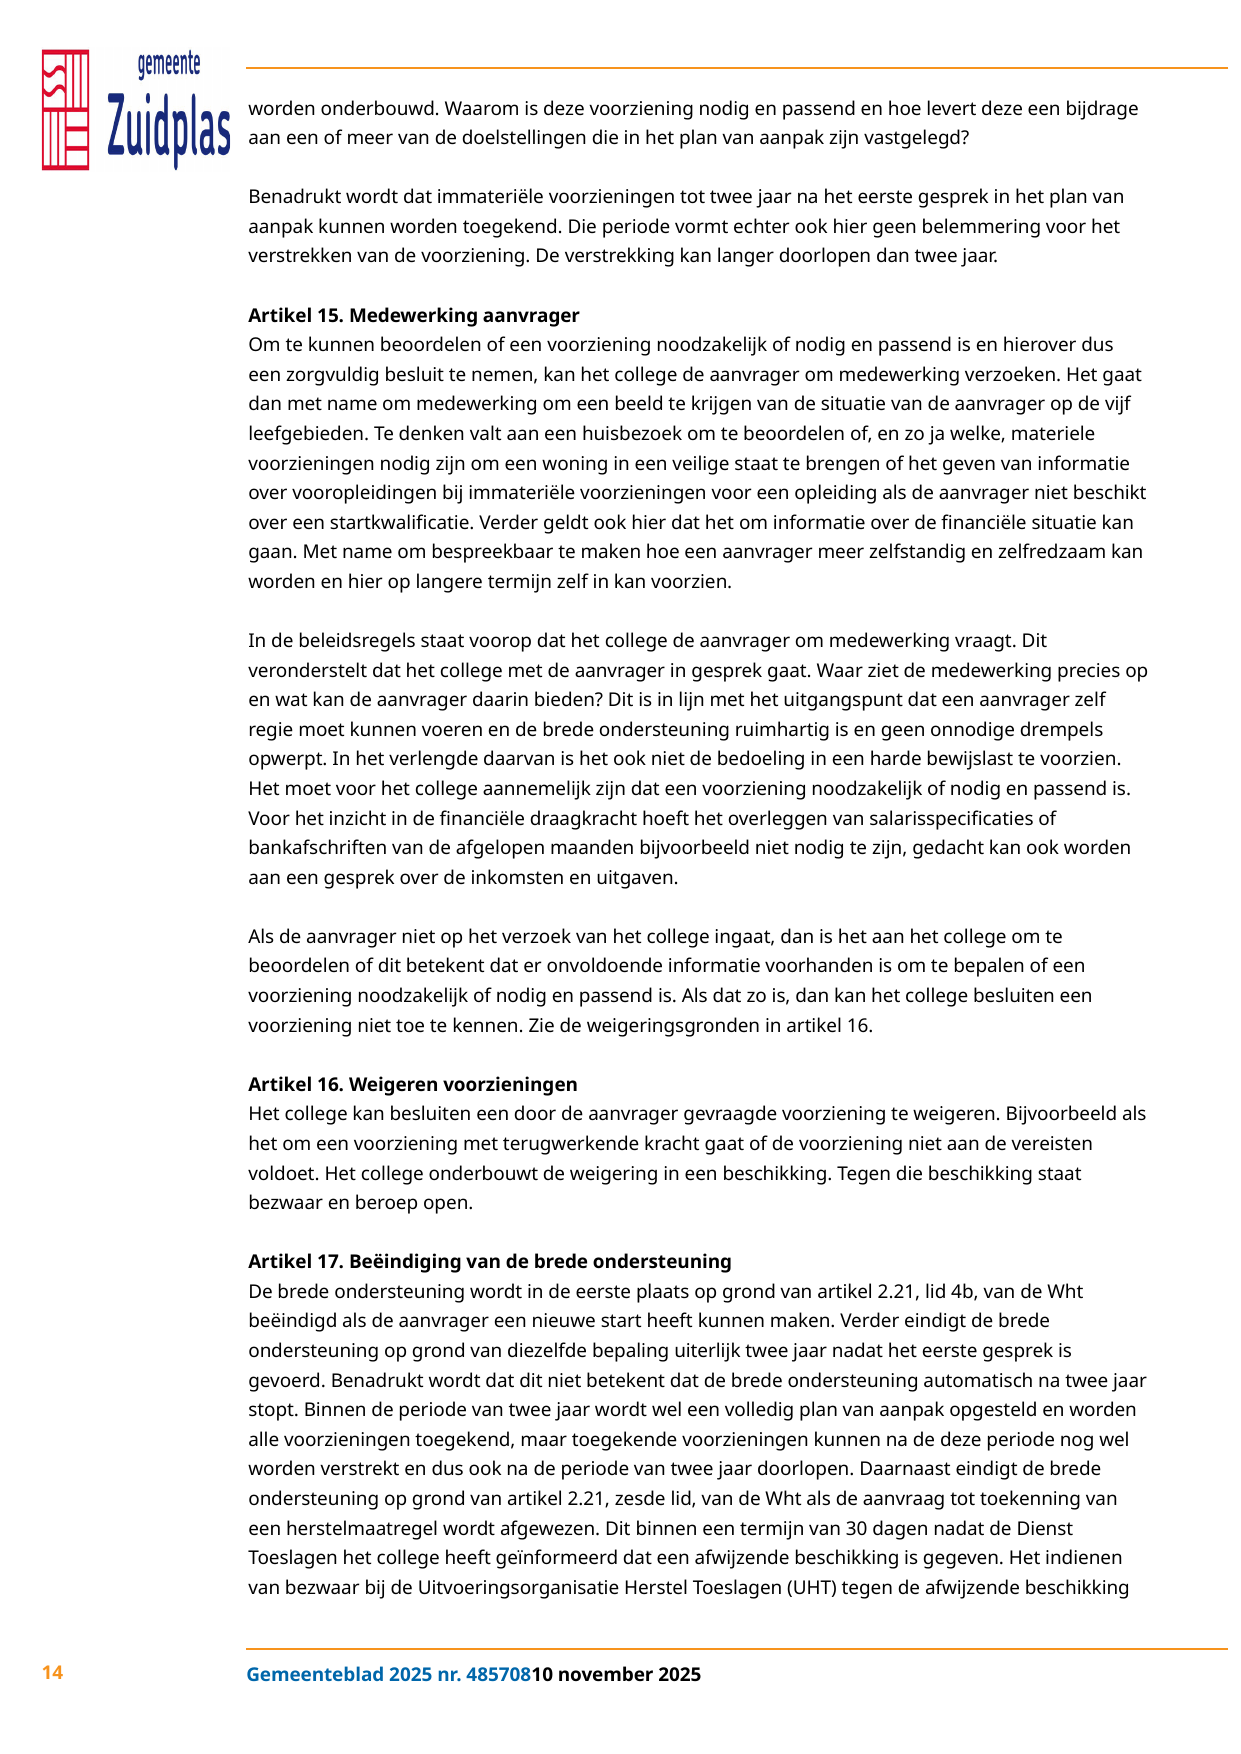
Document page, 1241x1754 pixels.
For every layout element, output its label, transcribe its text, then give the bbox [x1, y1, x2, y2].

picture [41, 47, 231, 172]
text worden onderbouwd. Waarom is deze voorziening nodig en passend en hoe levert deze een bijdrage aan een of meer van de doelstellingen die in het plan van aanpak zijn vastgelegd? [248, 95, 1152, 150]
text Het college kan besluiten een door de aanvrager gevraagde voorziening te weigeren. Bijvoorbeeld als het om een voorziening met terugwerkende kracht gaat of de voorziening niet aan de vereisten voldoet. Het college onderbouwt de weigering in een beschikking. Tegen die beschikking staat bezwaar en beroep open. [248, 1101, 1152, 1215]
text Benadrukt wordt dat immateriële voorzieningen tot twee jaar na het eerste gesprek in het plan van aanpak kunnen worden toegekend. Die periode vormt echter ook hier geen belemmering voor het verstrekken van de voorziening. De verstrekking kan langer doorlopen dan twee jaar. [248, 183, 1152, 268]
text In de beleidsregels staat voorop dat het college de aanvrager om medewerking vraagt. Dit veronderstelt dat het college met de aanvrager in gesprek gaat. Waar ziet de medewerking precies op en wat kan de aanvrager daarin bieden? Dit is in lijn met het uitgangspunt dat een aanvrager zelf regie moet kunnen voeren en de brede ondersteuning ruimhartig is en geen onnodige drempels opwerpt. In het verlengde daarvan is het ook niet de bedoeling in een harde bewijslast te voorzien. Het moet voor het college aannemelijk zijn dat een voorziening noodzakelijk of nodig en passend is. Voor het inzicht in de financiële draagkracht hoeft het overleggen van salarisspecificaties of bankafschriften van de afgelopen maanden bijvoorbeeld niet nodig te zijn, gedacht kan ook worden aan een gesprek over de inkomsten en uitgaven. [248, 627, 1152, 890]
text Om te kunnen beoordelen of een voorziening noodzakelijk of nodig en passend is en hierover dus een zorgvuldig besluit te nemen, kan het college de aanvrager om medewerking verzoeken. Het gaat dan met name om medewerking om een beeld te krijgen van de situatie van de aanvrager op de vijf leefgebieden. Te denken valt aan een huisbezoek om te beoordelen of, en zo ja welke, materiele voorzieningen nodig zijn om een woning in een veilige staat te brengen of het geven van informatie over vooropleidingen bij immateriële voorzieningen voor een opleiding als de aanvrager niet beschikt over een startkwalificatie. Verder geldt ook hier dat het om informatie over de financiële situatie kan gaan. Met name om bespreekbaar te maken hoe een aanvrager meer zelfstandig en zelfredzaam kan worden en hier op langere termijn zelf in kan voorzien. [248, 331, 1152, 594]
text Artikel 16. Weigeren voorzieningen [248, 1071, 1152, 1097]
text Artikel 15. Medewerking aanvrager [248, 302, 1152, 328]
text Als de aanvrager niet op het verzoek van het college ingaat, dan is het aan het college om te beoordelen of dit betekent dat er onvoldoende informatie voorhanden is om te bepalen of een voorziening noodzakelijk of nodig en passend is. Als dat zo is, dan kan het college besluiten een voorziening niet toe te kennen. Zie de weigeringsgronden in artikel 16. [248, 923, 1152, 1038]
text Artikel 17. Beëindiging van de brede ondersteuning [248, 1248, 1152, 1274]
text De brede ondersteuning wordt in de eerste plaats op grond van artikel 2.21, lid 4b, van de Wht beëindigd als de aanvrager een nieuwe start heeft kunnen maken. Verder eindigt de brede ondersteuning op grond van diezelfde bepaling uiterlijk twee jaar nadat het eerste gesprek is gevoerd. Benadrukt wordt dat dit niet betekent dat de brede ondersteuning automatisch na twee jaar stopt. Binnen de periode van twee jaar wordt wel een volledig plan van aanpak opgesteld en worden alle voorzieningen toegekend, maar toegekende voorzieningen kunnen na de deze periode nog wel worden verstrekt en dus ook na de periode van twee jaar doorlopen. Daarnaast eindigt de brede ondersteuning op grond van artikel 2.21, zesde lid, van de Wht als de aanvraag tot toekenning van een herstelmaatregel wordt afgewezen. Dit binnen een termijn van 30 dagen nadat de Dienst Toeslagen het college heeft geïnformeerd dat een afwijzende beschikking is gegeven. Het indienen van bezwaar bij de Uitvoeringsorganisatie Herstel Toeslagen (UHT) tegen de afwijzende beschikking [248, 1278, 1152, 1600]
